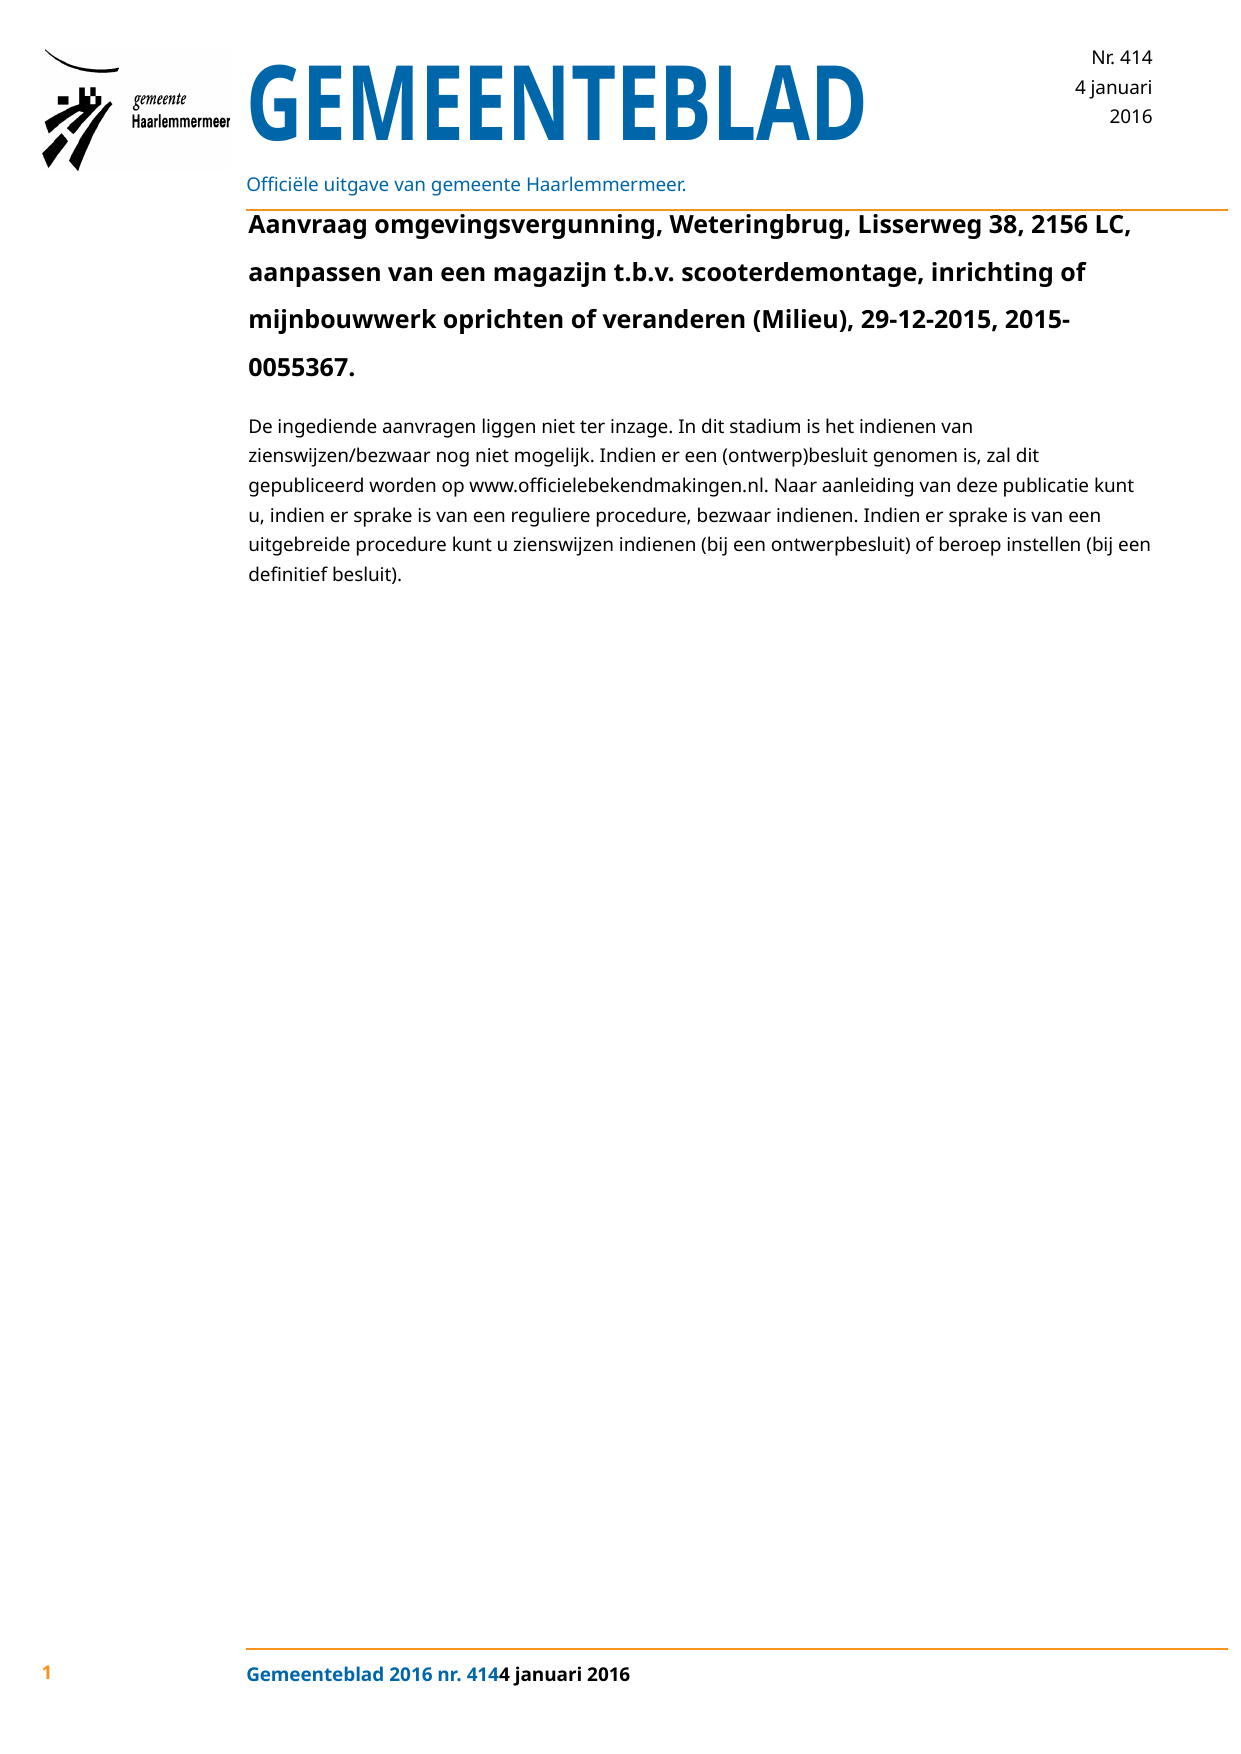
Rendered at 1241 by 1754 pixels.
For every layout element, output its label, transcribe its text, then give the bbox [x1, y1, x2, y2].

text Aanvraag omgevingsvergunning, Weteringbrug, Lisserweg 38, 2156 LC, aanpassen van een magazijn t.b.v. scooterdemontage, inrichting of mijnbouwwerk oprichten of veranderen (Milieu), 29-12-2015, 2015-0055367. [248, 211, 1152, 384]
picture [41, 47, 231, 172]
text De ingediende aanvragen liggen niet ter inzage. In dit stadium is het indienen van zienswijzen/bezwaar nog niet mogelijk. Indien er een (ontwerp)besluit genomen is, zal dit gepubliceerd worden op www.officielebekendmakingen.nl. Naar aanleiding van deze publicatie kunt u, indien er sprake is van een reguliere procedure, bezwaar indienen. Indien er sprake is van een uitgebreide procedure kunt u zienswijzen indienen (bij een ontwerpbesluit) of beroep instellen (bij een definitief besluit). [248, 413, 1152, 587]
